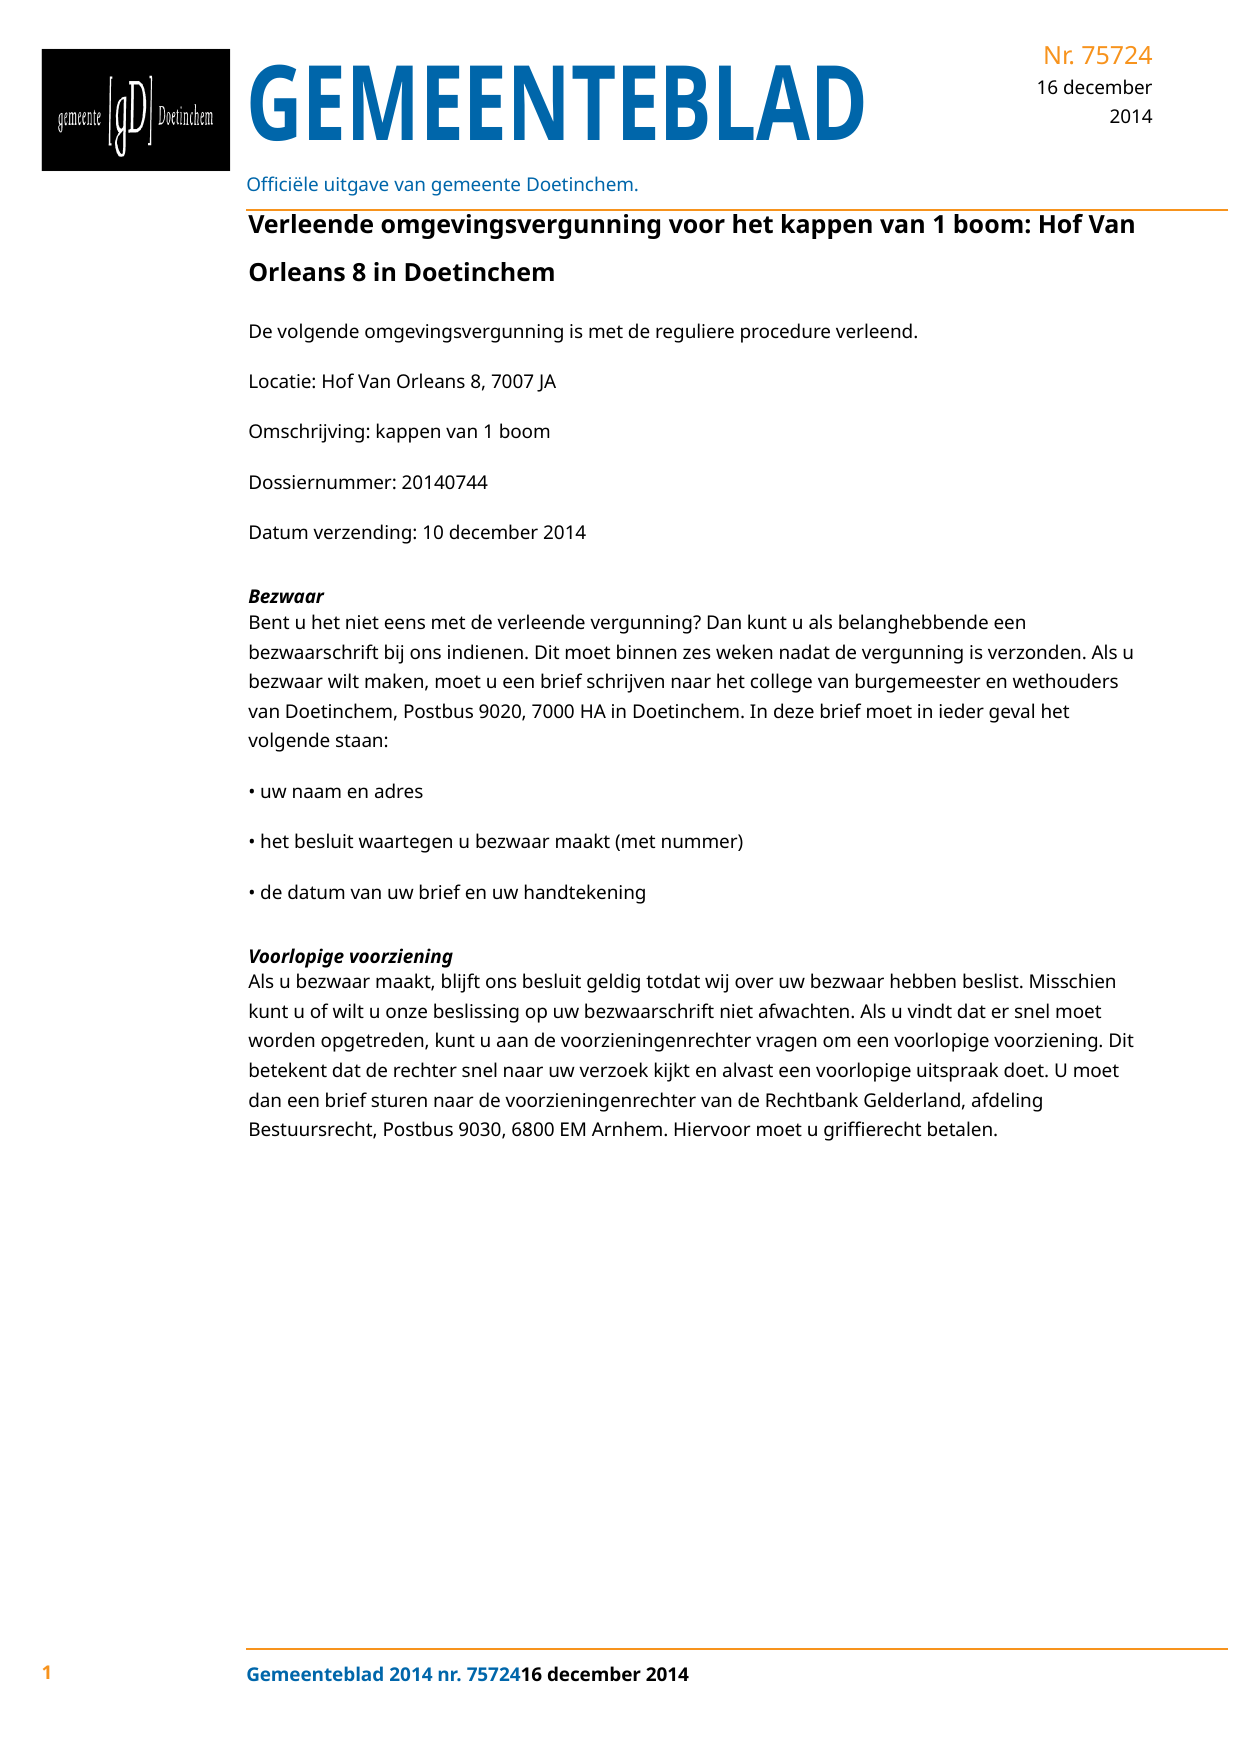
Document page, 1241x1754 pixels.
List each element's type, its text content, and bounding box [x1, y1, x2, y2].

text Dossiernummer: 20140744 [248, 469, 1152, 495]
text Verleende omgevingsvergunning voor het kappen van 1 boom: Hof Van Orleans 8 in Doetinchem [248, 211, 1152, 288]
text Omschrijving: kappen van 1 boom [248, 419, 1152, 444]
text Als u bezwaar maakt, blijft ons besluit geldig totdat wij over uw bezwaar hebben beslist. Misschien kunt u of wilt u onze beslissing op uw bezwaarschrift niet afwachten. Als u vindt dat er snel moet worden opgetreden, kunt u aan de voorzieningenrechter vragen om een voorlopige voorziening. Dit betekent dat de rechter snel naar uw verzoek kijkt en alvast een voorlopige uitspraak doet. U moet dan een brief sturen naar de voorzieningenrechter van de Rechtbank Gelderland, afdeling Bestuursrecht, Postbus 9030, 6800 EM Arnhem. Hiervoor moet u griffierecht betalen. [248, 968, 1152, 1142]
text • de datum van uw brief en uw handtekening [248, 879, 1152, 904]
text Locatie: Hof Van Orleans 8, 7007 JA [248, 368, 1152, 394]
text Voorlopige voorziening [248, 943, 1152, 968]
text De volgende omgevingsvergunning is met de reguliere procedure verleend. [248, 318, 1152, 344]
text Datum verzending: 10 december 2014 [248, 519, 1152, 545]
text Bent u het niet eens met de verleende vergunning? Dan kunt u als belanghebbende een bezwaarschrift bij ons indienen. Dit moet binnen zes weken nadat de vergunning is verzonden. Als u bezwaar wilt maken, moet u een brief schrijven naar het college van burgemeester en wethouders van Doetinchem, Postbus 9020, 7000 HA in Doetinchem. In deze brief moet in ieder geval het volgende staan: [248, 609, 1152, 753]
text Bezwaar [248, 583, 1152, 609]
text • het besluit waartegen u bezwaar maakt (met nummer) [248, 828, 1152, 854]
text • uw naam en adres [248, 778, 1152, 804]
picture [41, 47, 231, 172]
